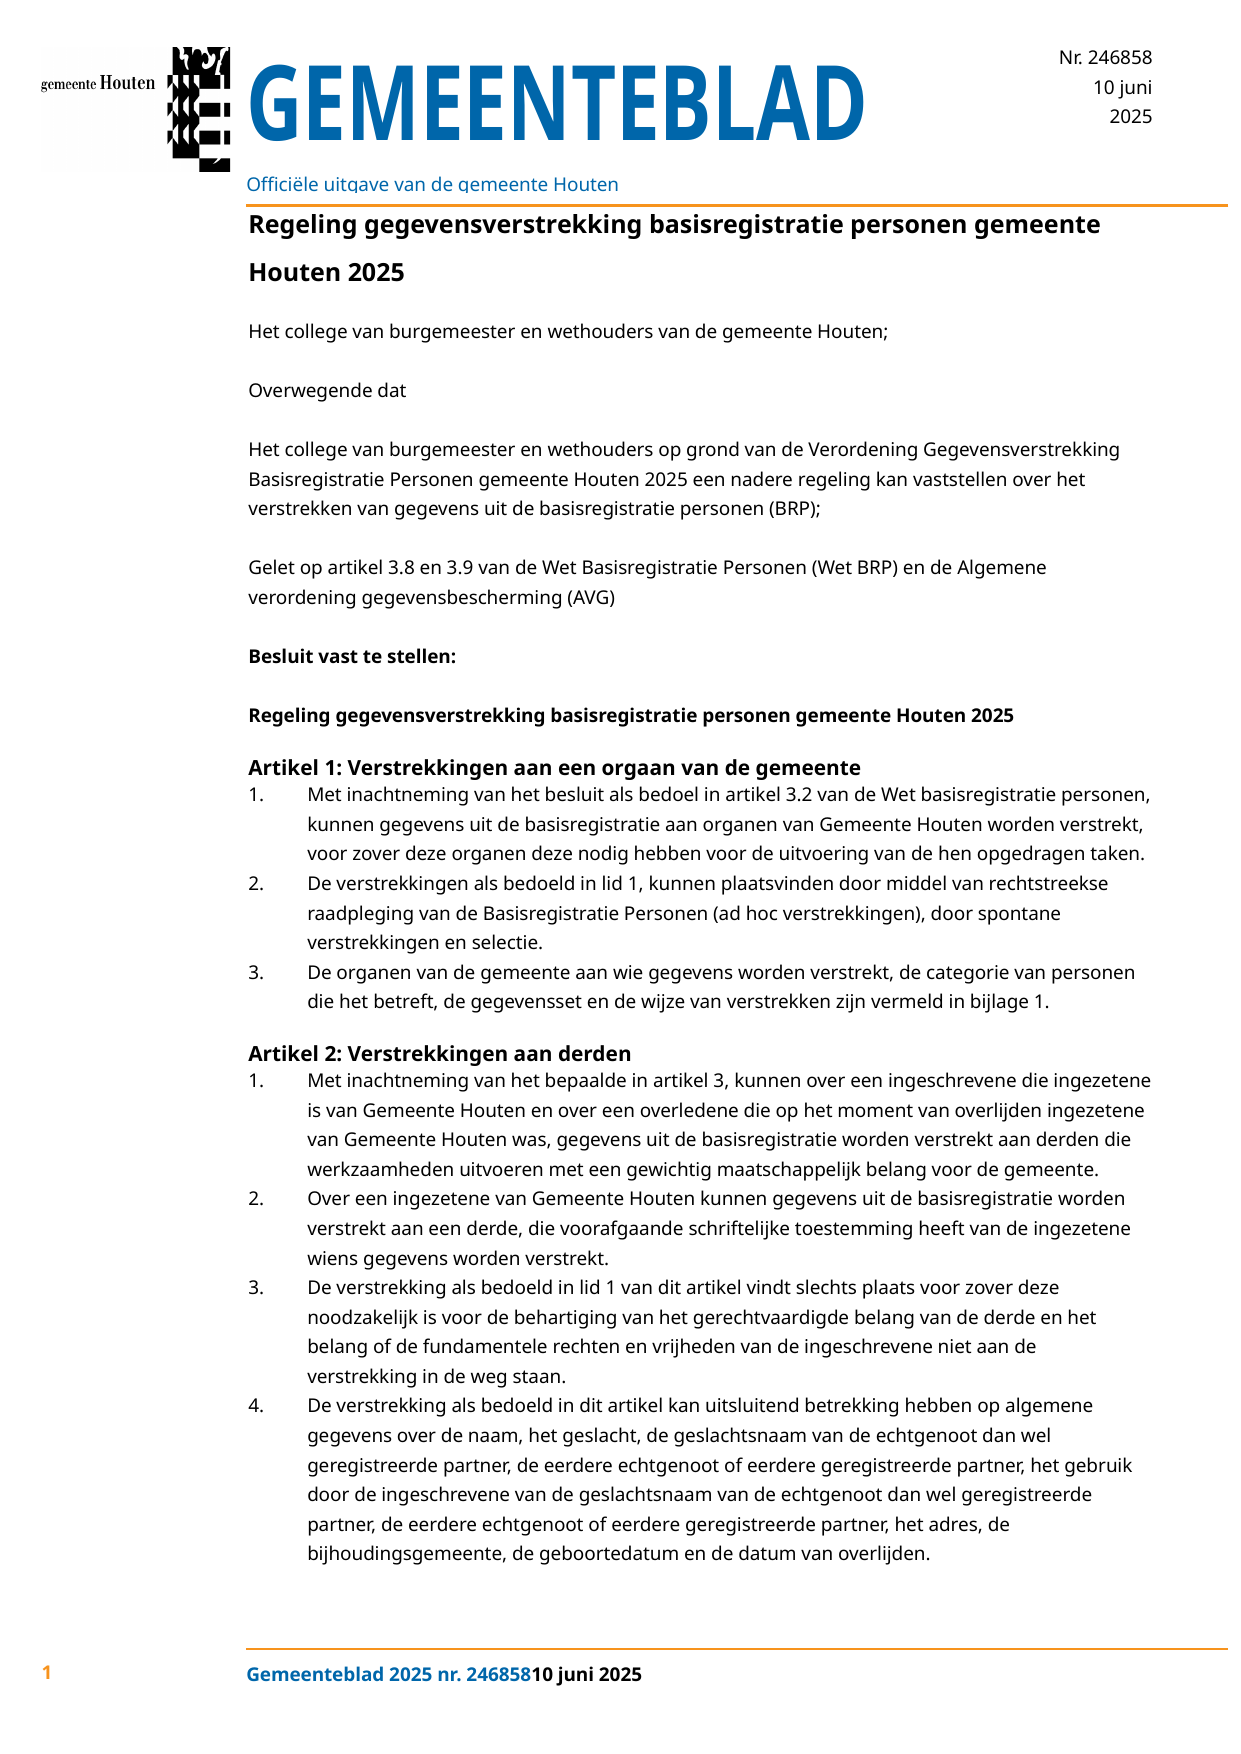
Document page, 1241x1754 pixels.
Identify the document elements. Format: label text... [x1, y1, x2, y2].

list De verstrekking als bedoeld in lid 1 van dit artikel vindt slechts plaats voor zover deze noodzakelijk is voor de behartiging van het gerechtvaardigde belang van de derde en het belang of de fundamentele rechten en vrijheden van de ingeschrevene niet aan de verstrekking in de weg staan. [248, 1274, 1152, 1389]
list De verstrekkingen als bedoeld in lid 1, kunnen plaatsvinden door middel van rechtstreekse raadpleging van de Basisregistratie Personen (ad hoc verstrekkingen), door spontane verstrekkingen en selectie. [248, 870, 1152, 955]
list De verstrekking als bedoeld in dit artikel kan uitsluitend betrekking hebben op algemene gegevens over de naam, het geslacht, de geslachtsnaam van de echtgenoot dan wel geregistreerde partner, de eerdere echtgenoot of eerdere geregistreerde partner, het gebruik door de ingeschrevene van de geslachtsnaam van de echtgenoot dan wel geregistreerde partner, de eerdere echtgenoot of eerdere geregistreerde partner, het adres, de bijhoudingsgemeente, de geboortedatum en de datum van overlijden. [248, 1393, 1152, 1566]
text Artikel 1: Verstrekkingen aan een orgaan van de gemeente [248, 753, 1152, 781]
list Met inachtneming van het besluit als bedoel in artikel 3.2 van de Wet basisregistratie personen, kunnen gegevens uit de basisregistratie aan organen van Gemeente Houten worden verstrekt, voor zover deze organen deze nodig hebben voor de uitvoering van de hen opgedragen taken. [248, 781, 1152, 866]
list De organen van de gemeente aan wie gegevens worden verstrekt, de categorie van personen die het betreft, de gegevensset en de wijze van verstrekken zijn vermeld in bijlage 1. [248, 959, 1152, 1014]
list Met inachtneming van het bepaalde in artikel 3, kunnen over een ingeschrevene die ingezetene is van Gemeente Houten en over een overledene die op het moment van overlijden ingezetene van Gemeente Houten was, gegevens uit de basisregistratie worden verstrekt aan derden die werkzaamheden uitvoeren met een gewichtig maatschappelijk belang voor de gemeente. [248, 1067, 1152, 1182]
text Overwegende dat [248, 377, 1152, 403]
text Het college van burgemeester en wethouders van de gemeente Houten; [248, 318, 1152, 344]
text Artikel 2: Verstrekkingen aan derden [248, 1039, 1152, 1067]
text Gelet op artikel 3.8 en 3.9 van de Wet Basisregistratie Personen (Wet BRP) en de Algemene verordening gegevensbescherming (AVG) [248, 554, 1152, 610]
text Besluit vast te stellen: [248, 643, 1152, 669]
text Het college van burgemeester en wethouders op grond van de Verordening Gegevensverstrekking Basisregistratie Personen gemeente Houten 2025 een nadere regeling kan vaststellen over het verstrekken van gegevens uit de basisregistratie personen (BRP); [248, 436, 1152, 521]
list Over een ingezetene van Gemeente Houten kunnen gegevens uit de basisregistratie worden verstrekt aan een derde, die voorafgaande schriftelijke toestemming heeft van de ingezetene wiens gegevens worden verstrekt. [248, 1186, 1152, 1271]
picture [41, 47, 231, 172]
text Regeling gegevensverstrekking basisregistratie personen gemeente Houten 2025 [248, 207, 1152, 288]
text Regeling gegevensverstrekking basisregistratie personen gemeente Houten 2025 [248, 702, 1152, 728]
